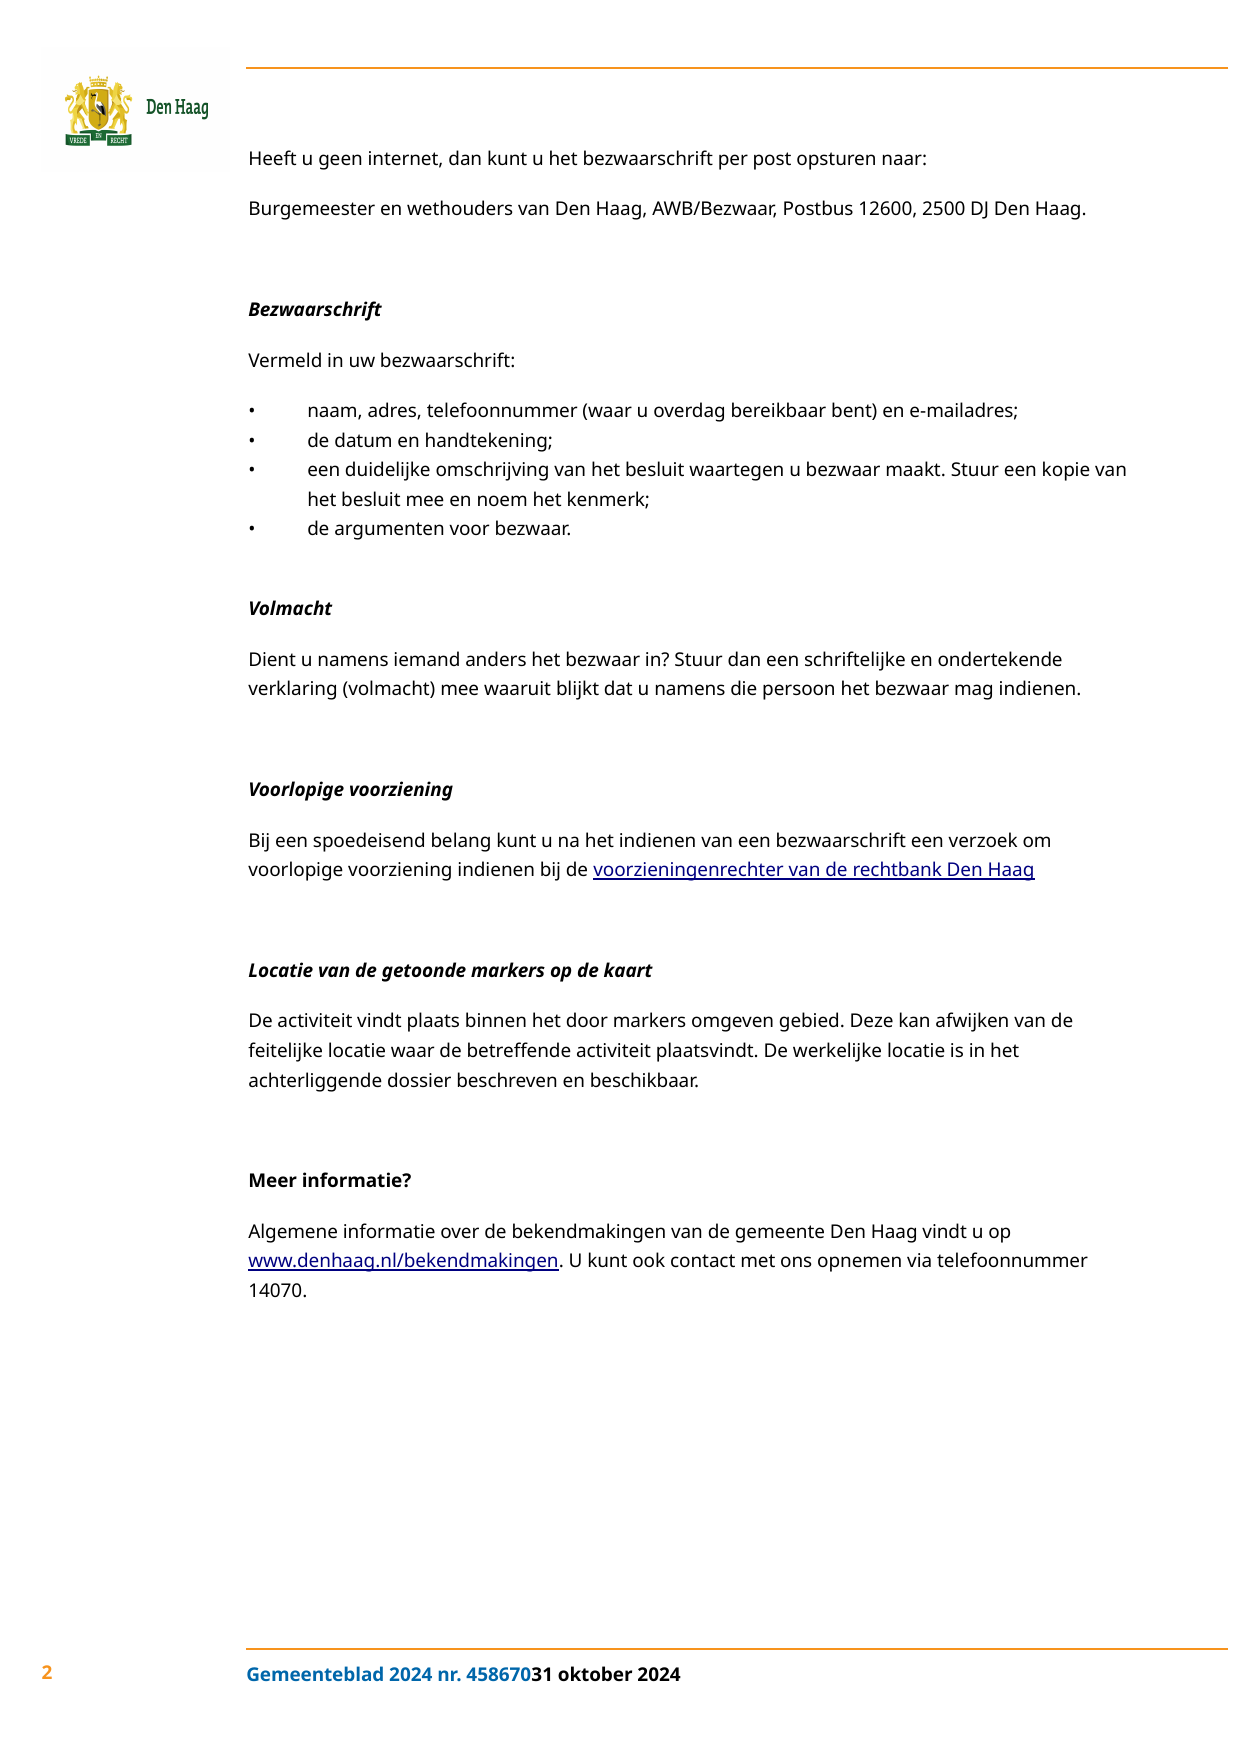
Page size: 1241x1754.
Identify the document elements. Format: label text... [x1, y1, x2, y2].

list naam, adres, telefoonnummer (waar u overdag bereikbaar bent) en e-mailadres; [248, 397, 1152, 423]
text Dient u namens iemand anders het bezwaar in? Stuur dan een schriftelijke en ondertekende verklaring (volmacht) mee waaruit blijkt dat u namens die persoon het bezwaar mag indienen. [248, 646, 1152, 701]
list de argumenten voor bezwaar. [248, 516, 1152, 541]
text Bij een spoedeisend belang kunt u na het indienen van een bezwaarschrift een verzoek om voorlopige voorziening indienen bij de voorzieningenrechter van de rechtbank Den Haag [248, 827, 1152, 882]
text Voorlopige voorziening [248, 776, 1152, 802]
text Bezwaarschrift [248, 296, 1152, 322]
text Locatie van de getoonde markers op de kaart [248, 957, 1152, 983]
list de datum en handtekening; [248, 427, 1152, 453]
text Heeft u geen internet, dan kunt u het bezwaarschrift per post opsturen naar: [248, 145, 1152, 171]
text Algemene informatie over de bekendmakingen van de gemeente Den Haag vindt u op www.denhaag.nl/bekendmakingen. U kunt ook contact met ons opnemen via telefoonnummer 14070. [248, 1218, 1152, 1303]
text Meer informatie? [248, 1168, 1152, 1193]
text Volmacht [248, 596, 1152, 621]
text Burgemeester en wethouders van Den Haag, AWB/Bezwaar, Postbus 12600, 2500 DJ Den Haag. [248, 196, 1152, 221]
list een duidelijke omschrijving van het besluit waartegen u bezwaar maakt. Stuur een kopie van het besluit mee en noem het kenmerk; [248, 456, 1152, 512]
picture [41, 47, 231, 172]
text De activiteit vindt plaats binnen het door markers omgeven gebied. Deze kan afwijken van de feitelijke locatie waar de betreffende activiteit plaatsvindt. De werkelijke locatie is in het achterliggende dossier beschreven en beschikbaar. [248, 1008, 1152, 1093]
text Vermeld in uw bezwaarschrift: [248, 347, 1152, 373]
